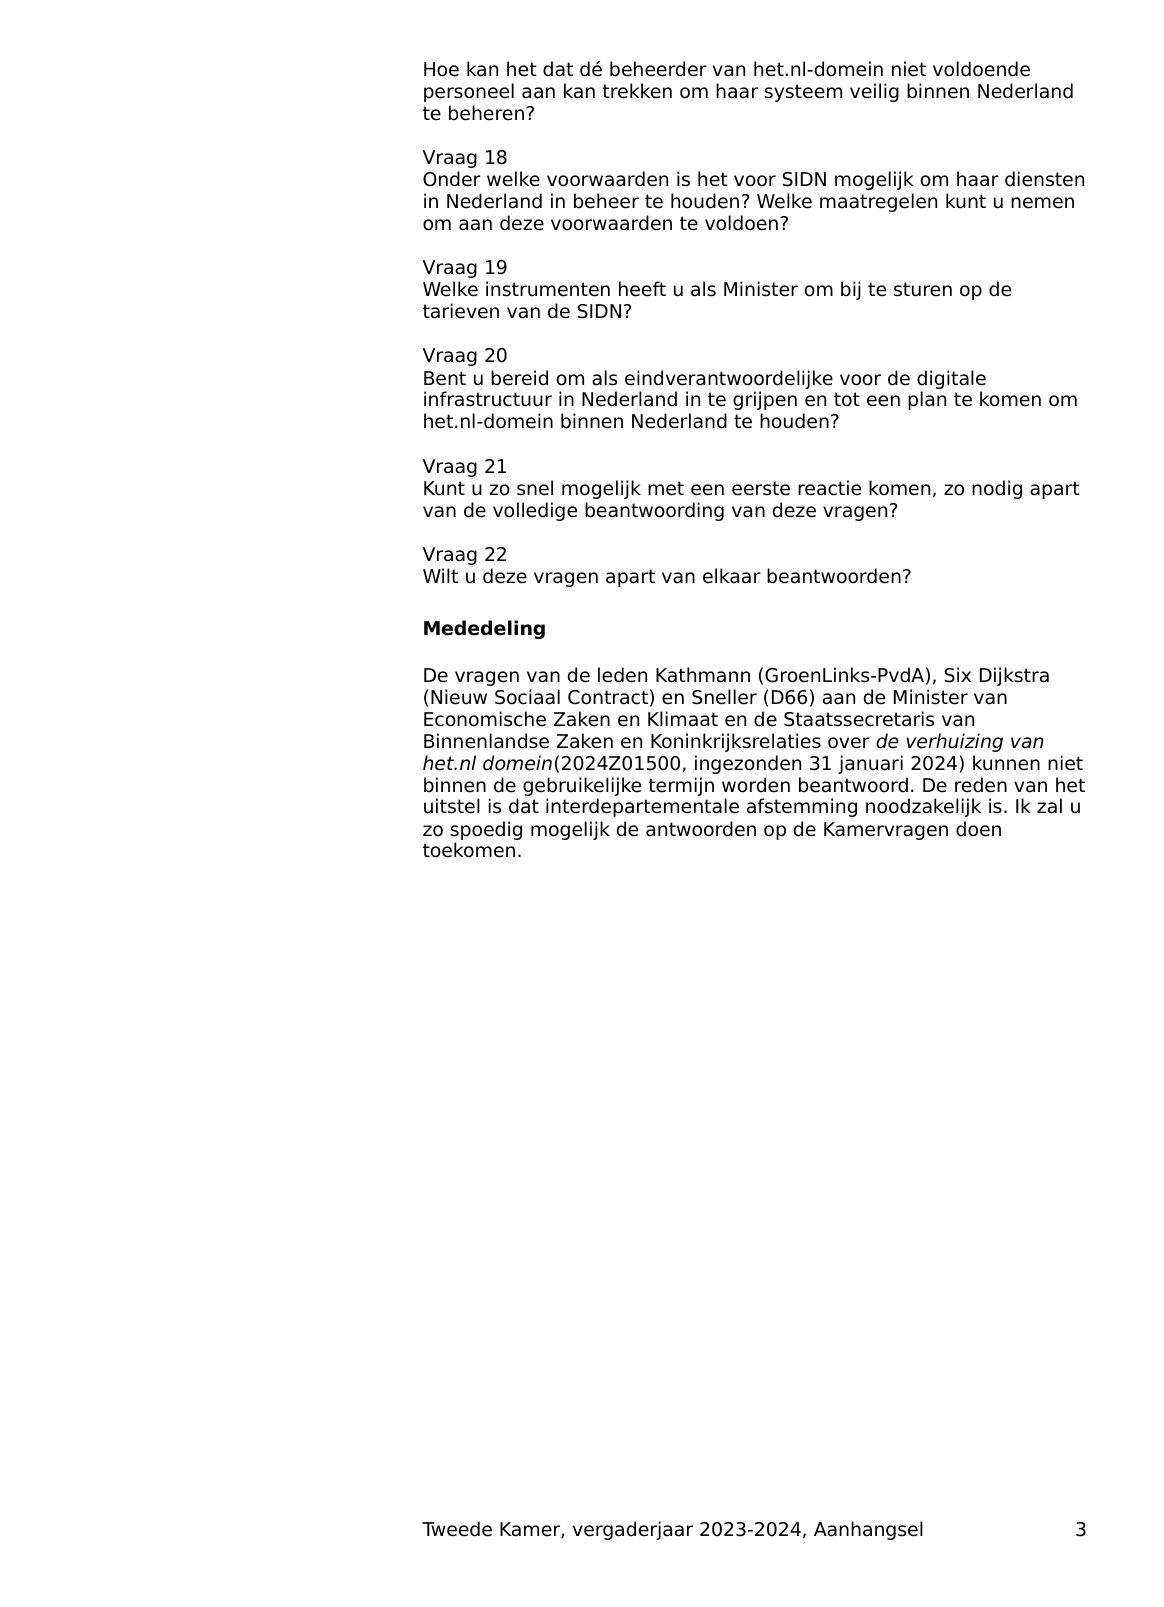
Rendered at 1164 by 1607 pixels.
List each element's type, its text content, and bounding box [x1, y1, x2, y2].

text Bent u bereid om als eindverantwoordelijke voor de digitale infrastructuur in Nederland in te grijpen en tot een plan te komen om het.nl-domein binnen Nederland te houden? [422, 367, 1087, 433]
text Vraag 19 [422, 257, 1087, 279]
text Welke instrumenten heeft u als Minister om bij te sturen op de tarieven van de SIDN? [422, 279, 1087, 323]
text Hoe kan het dat dé beheerder van het.nl-domein niet voldoende personeel aan kan trekken om haar systeem veilig binnen Nederland te beheren? [422, 59, 1087, 125]
text Onder welke voorwaarden is het voor SIDN mogelijk om haar diensten in Nederland in beheer te houden? Welke maatregelen kunt u nemen om aan deze voorwaarden te voldoen? [422, 169, 1087, 235]
text Wilt u deze vragen apart van elkaar beantwoorden? [422, 566, 1087, 588]
text Kunt u zo snel mogelijk met een eerste reactie komen, zo nodig apart van de volledige beantwoording van deze vragen? [422, 477, 1087, 521]
subtitle Mededeling [422, 618, 1087, 639]
text Vraag 18 [422, 147, 1087, 169]
text Vraag 21 [422, 456, 1087, 477]
text De vragen van de leden Kathmann (GroenLinks-PvdA), Six Dijkstra (Nieuw Sociaal Contract) en Sneller (D66) aan de Minister van Economische Zaken en Klimaat en de Staatssecretaris van Binnenlandse Zaken en Koninkrijksrelaties over de verhuizing van het.nl domein(2024Z01500, ingezonden 31 januari 2024) kunnen niet binnen de gebruikelijke termijn worden beantwoord. De reden van het uitstel is dat interdepartementale afstemming noodzakelijk is. Ik zal u zo spoedig mogelijk de antwoorden op de Kamervragen doen toekomen. [422, 664, 1087, 862]
text Vraag 22 [422, 544, 1087, 566]
text Vraag 20 [422, 345, 1087, 367]
